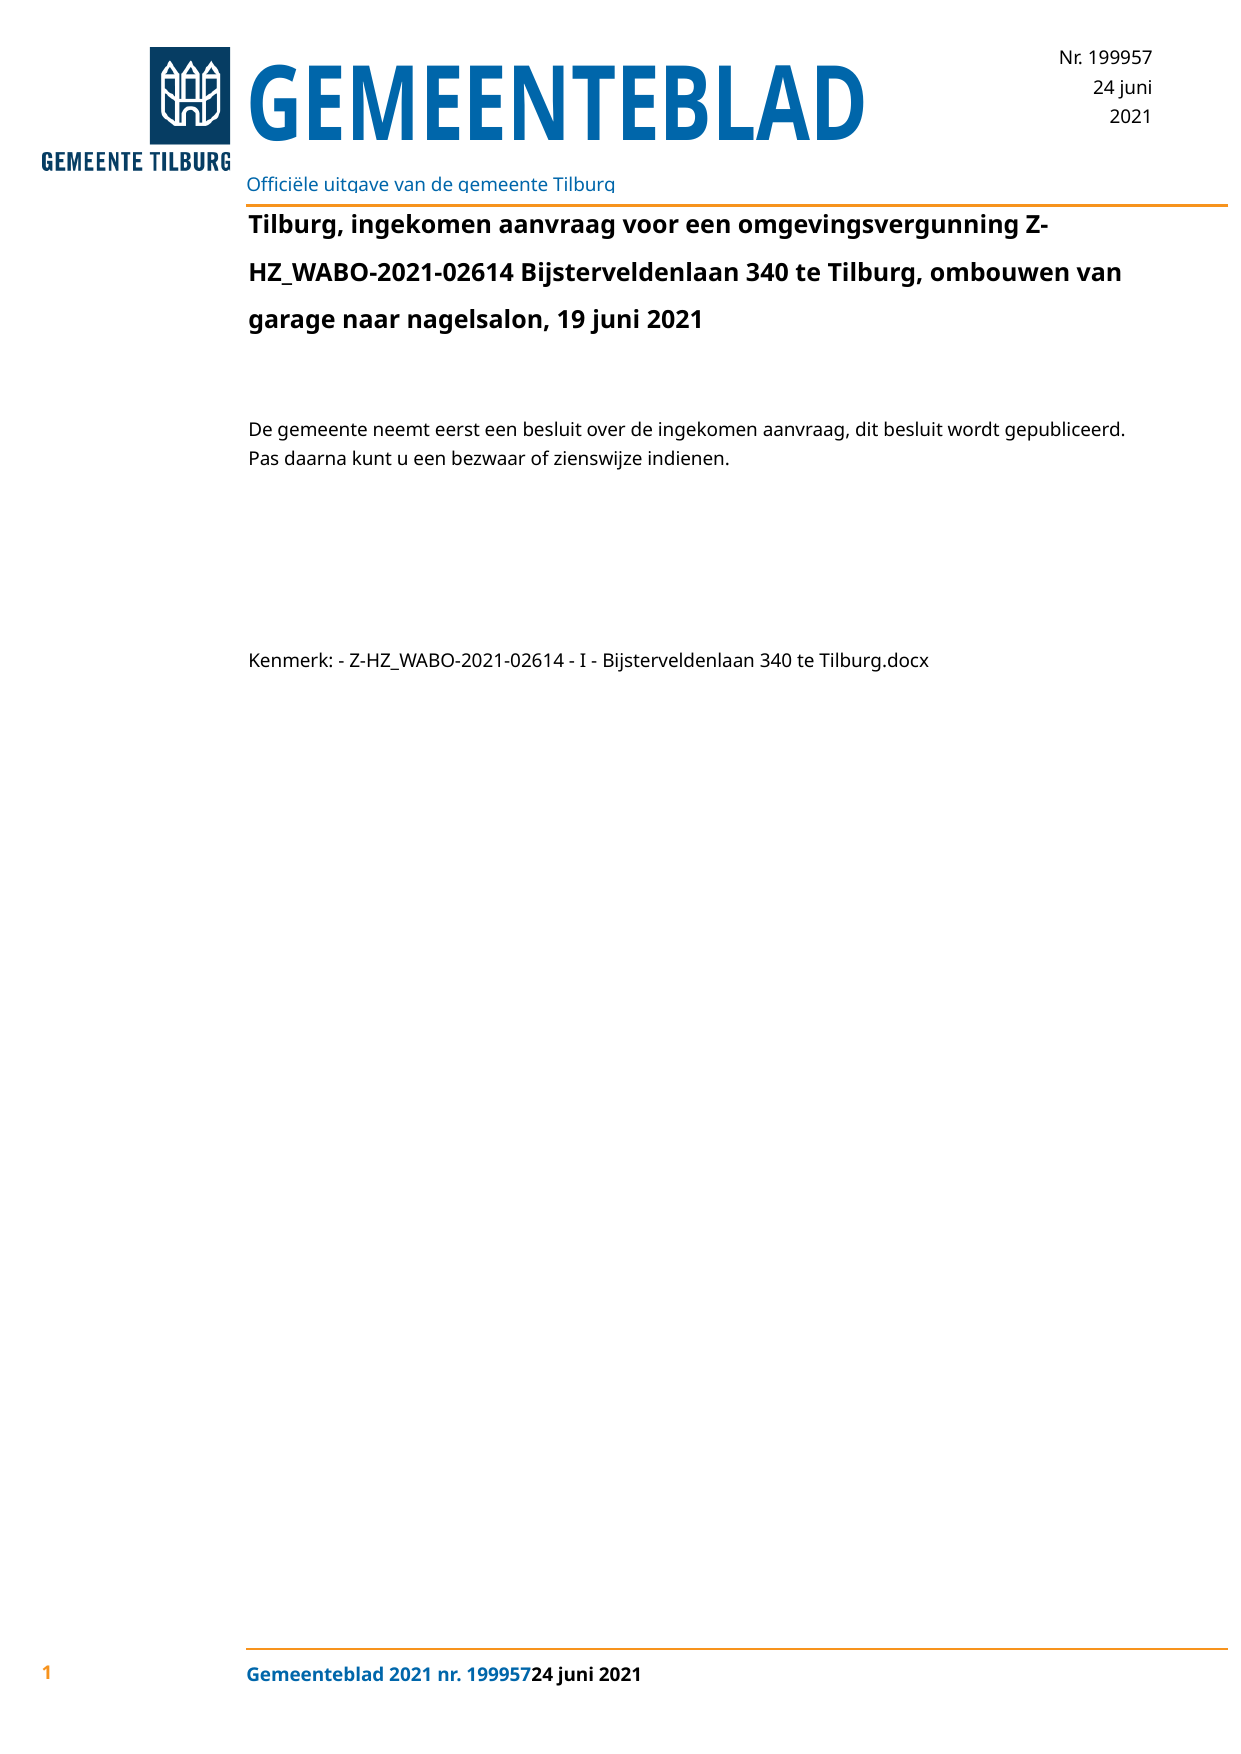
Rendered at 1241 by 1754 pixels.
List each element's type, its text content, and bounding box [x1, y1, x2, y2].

text De gemeente neemt eerst een besluit over de ingekomen aanvraag, dit besluit wordt gepubliceerd. Pas daarna kunt u een bezwaar of zienswijze indienen. [248, 416, 1152, 471]
text Kenmerk: - Z-HZ_WABO-2021-02614 - I - Bijsterveldenlaan 340 te Tilburg.docx [248, 647, 1152, 673]
picture [41, 47, 231, 172]
text Tilburg, ingekomen aanvraag voor een omgevingsvergunning Z-HZ_WABO-2021-02614 Bijsterveldenlaan 340 te Tilburg, ombouwen van garage naar nagelsalon, 19 juni 2021 [248, 207, 1152, 336]
